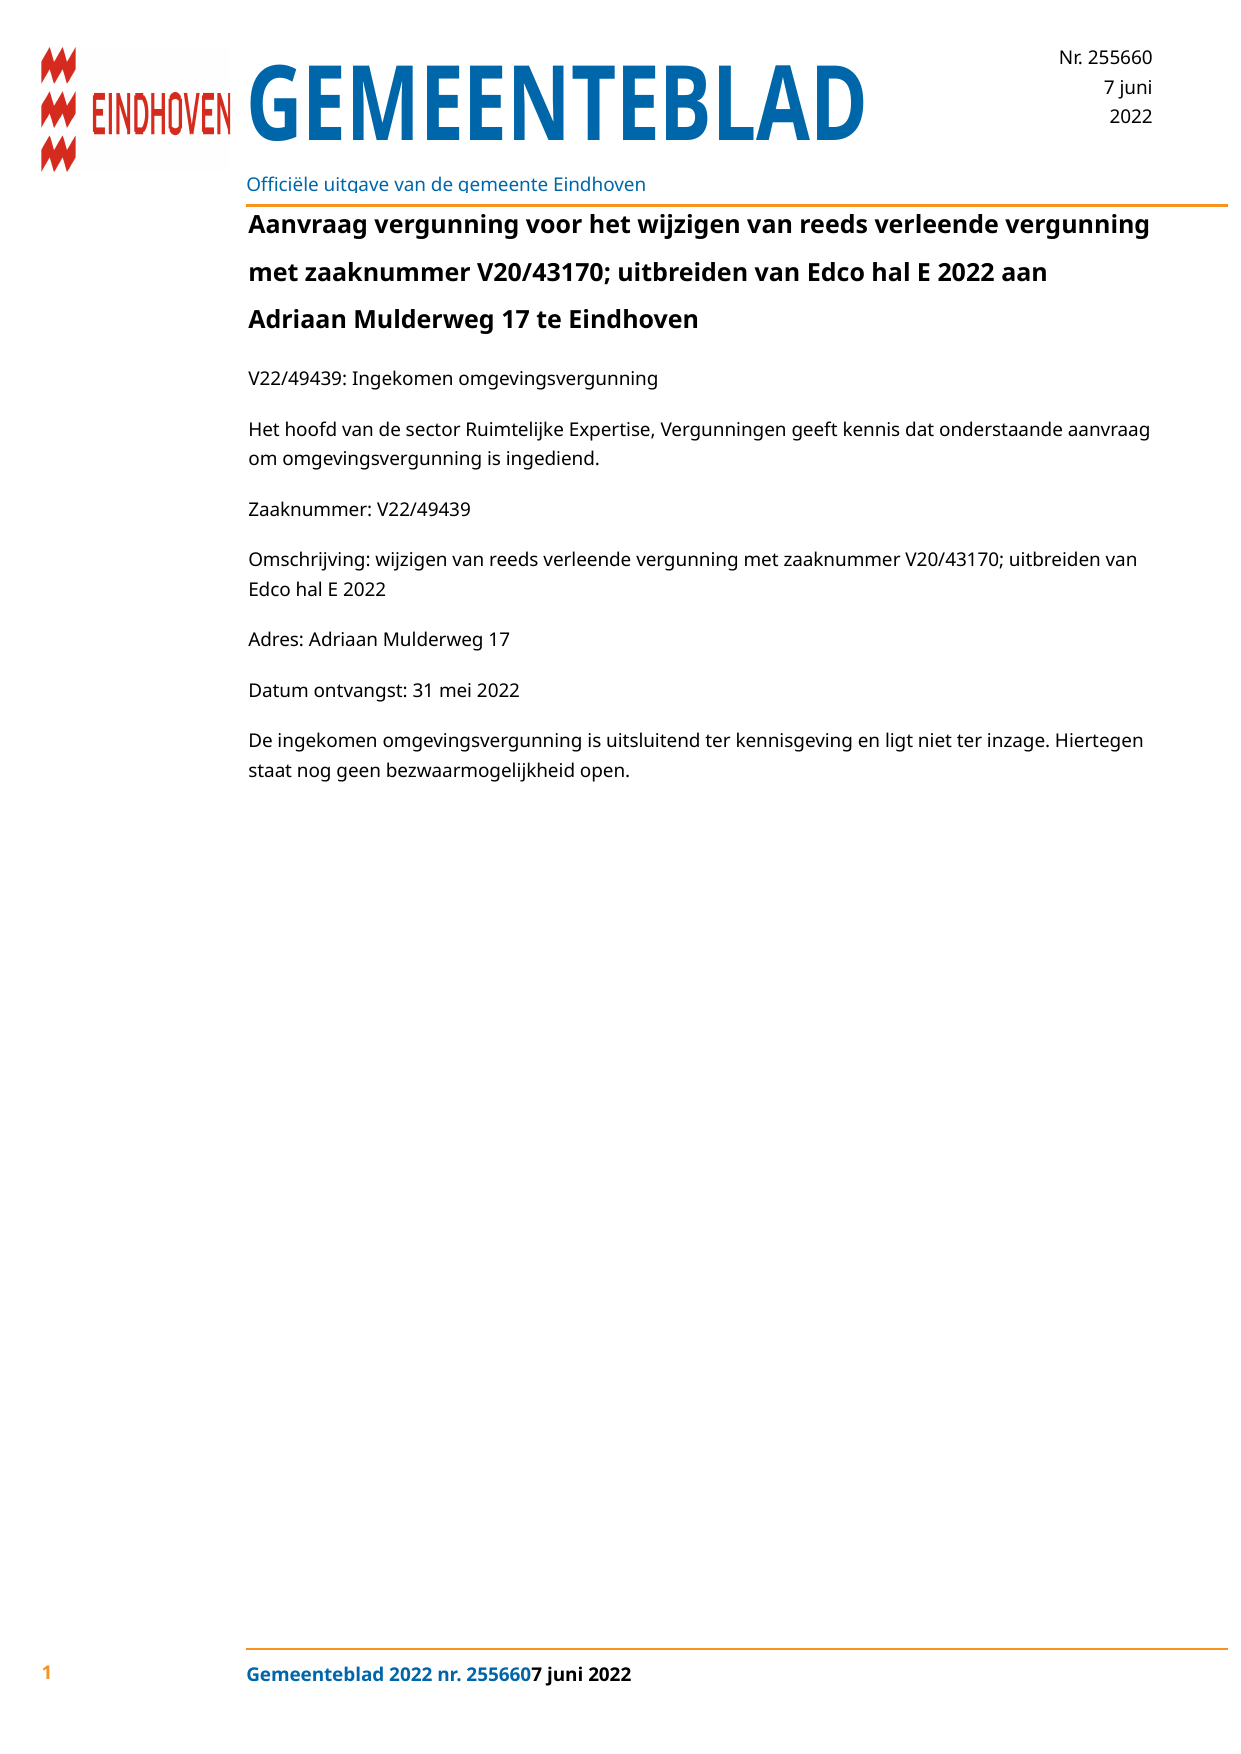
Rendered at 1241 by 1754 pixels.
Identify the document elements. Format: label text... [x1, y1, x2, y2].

text Het hoofd van de sector Ruimtelijke Expertise, Vergunningen geeft kennis dat onderstaande aanvraag om omgevingsvergunning is ingediend. [248, 416, 1152, 471]
text V22/49439: Ingekomen omgevingsvergunning [248, 366, 1152, 391]
text Datum ontvangst: 31 mei 2022 [248, 677, 1152, 702]
text Adres: Adriaan Mulderweg 17 [248, 626, 1152, 652]
text Aanvraag vergunning voor het wijzigen van reeds verleende vergunning met zaaknummer V20/43170; uitbreiden van Edco hal E 2022 aan Adriaan Mulderweg 17 te Eindhoven [248, 207, 1152, 336]
text De ingekomen omgevingsvergunning is uitsluitend ter kennisgeving en ligt niet ter inzage. Hiertegen staat nog geen bezwaarmogelijkheid open. [248, 727, 1152, 782]
text Omschrijving: wijzigen van reeds verleende vergunning met zaaknummer V20/43170; uitbreiden van Edco hal E 2022 [248, 546, 1152, 602]
picture [41, 47, 231, 172]
text Zaaknummer: V22/49439 [248, 496, 1152, 522]
